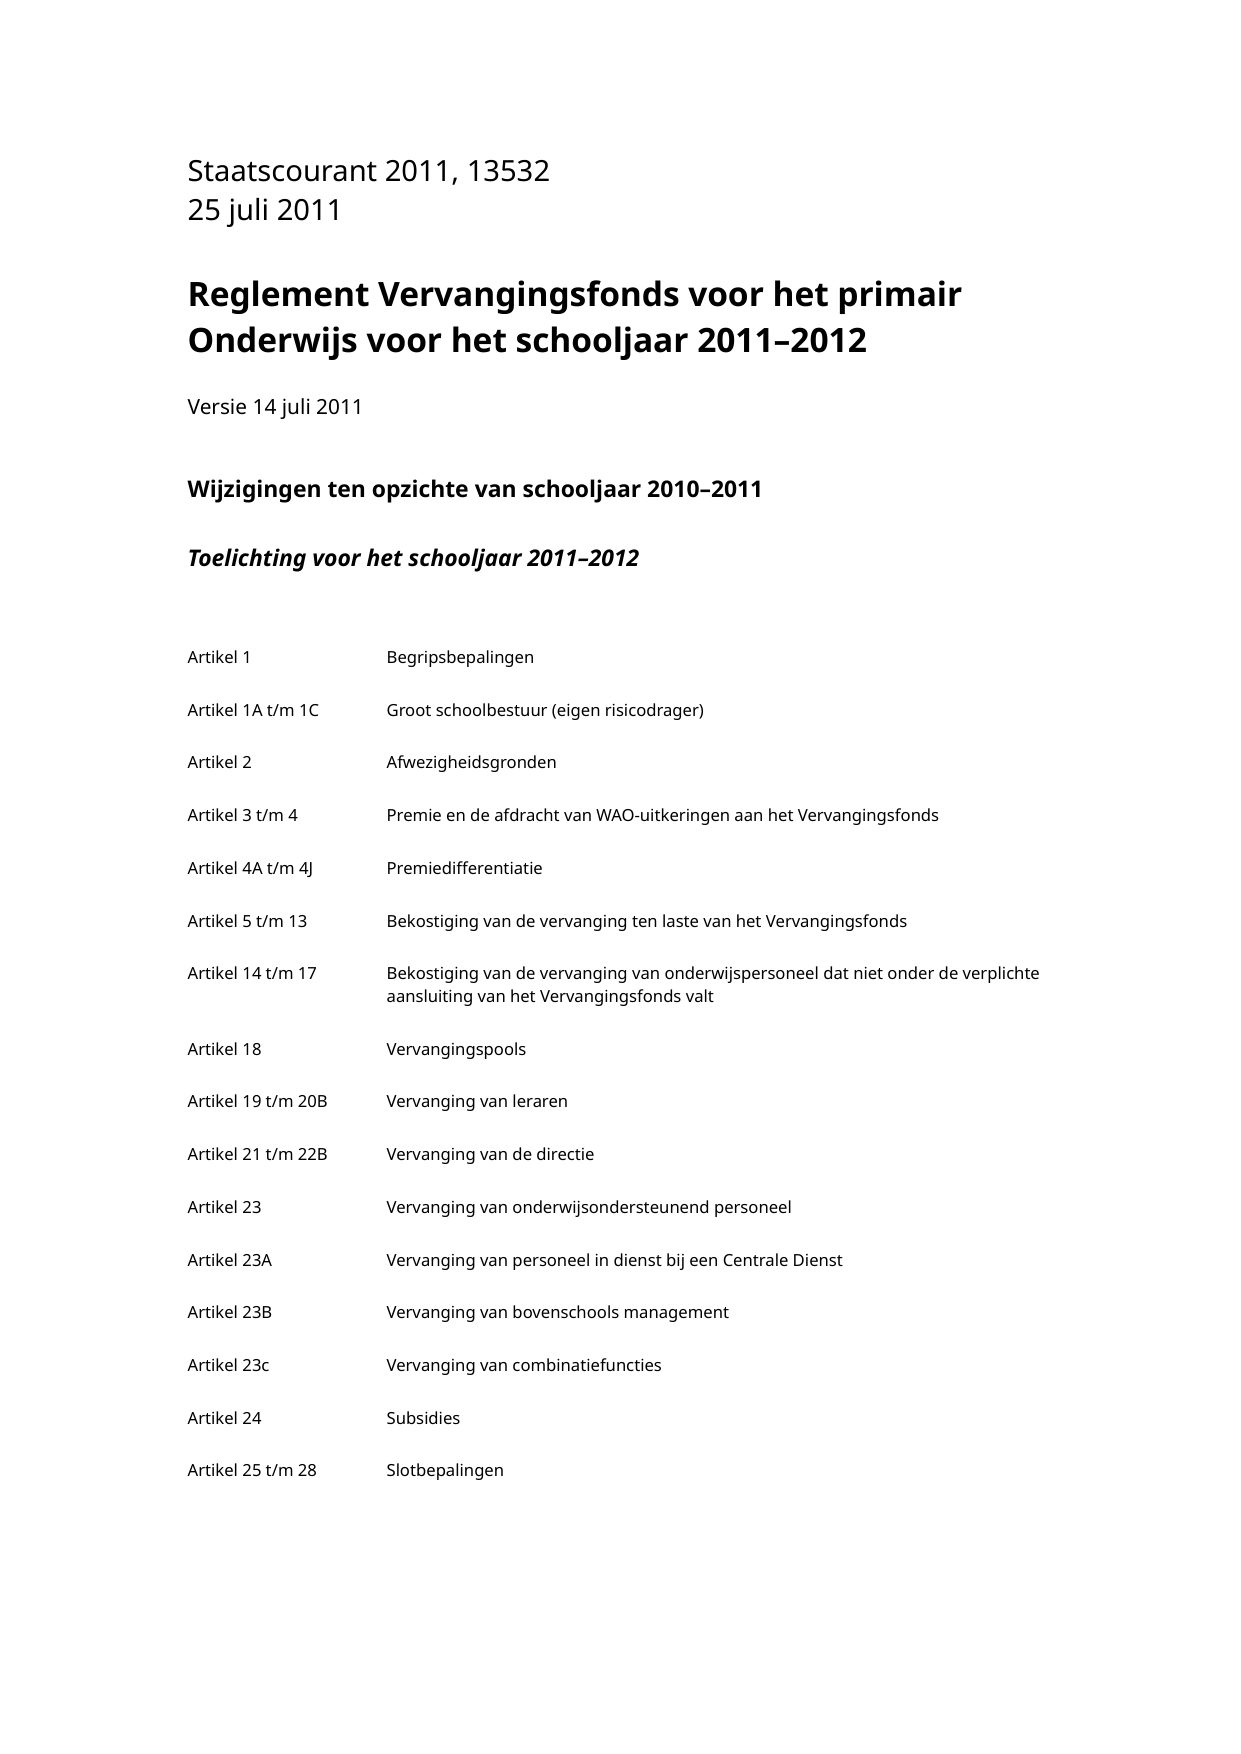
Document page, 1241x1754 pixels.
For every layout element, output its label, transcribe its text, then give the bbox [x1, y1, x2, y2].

table_cell Vervanging van personeel in dienst bij een Centrale Dienst [386, 1248, 1053, 1301]
table_cell Premie en de afdracht van WAO-uitkeringen aan het Vervangingsfonds [386, 804, 1053, 857]
table_cell Vervanging van combinatiefuncties [386, 1354, 1053, 1406]
table_cell Artikel 1A t/m 1C [188, 699, 386, 751]
table_cell Artikel 25 t/m 28 [188, 1459, 386, 1512]
subtitle Toelichting voor het schooljaar 2011–2012 [187, 542, 1053, 573]
table_cell Artikel 14 t/m 17 [188, 962, 386, 1037]
text 25 juli 2011 [187, 190, 1053, 229]
table_header Artikel 1 [188, 646, 386, 698]
table_cell Vervanging van onderwijsondersteunend personeel [386, 1196, 1053, 1248]
table_cell Premiedifferentiatie [386, 857, 1053, 909]
table_cell Groot schoolbestuur (eigen risicodrager) [386, 699, 1053, 751]
subtitle Reglement Vervangingsfonds voor het primair Onderwijs voor het schooljaar 2011–2012 [187, 271, 1053, 362]
table_header Begripsbepalingen [386, 646, 1053, 698]
table_cell Subsidies [386, 1406, 1053, 1459]
table_cell Vervanging van bovenschools management [386, 1301, 1053, 1354]
table_cell Artikel 23 [188, 1196, 386, 1248]
table_cell Artikel 19 t/m 20B [188, 1090, 386, 1143]
text Staatscourant 2011, 13532 [187, 150, 1053, 190]
table_cell Afwezigheidsgronden [386, 751, 1053, 804]
table_cell Bekostiging van de vervanging ten laste van het Vervangingsfonds [386, 909, 1053, 962]
table_cell Artikel 23A [188, 1248, 386, 1301]
table_cell Vervanging van de directie [386, 1143, 1053, 1196]
table_cell Artikel 24 [188, 1406, 386, 1459]
table_cell Artikel 21 t/m 22B [188, 1143, 386, 1196]
table_cell Artikel 23c [188, 1354, 386, 1406]
table_cell Vervangingspools [386, 1038, 1053, 1090]
table_cell Artikel 4A t/m 4J [188, 857, 386, 909]
table_cell Slotbepalingen [386, 1459, 1053, 1512]
table_cell Vervanging van leraren [386, 1090, 1053, 1143]
text Versie 14 juli 2011 [187, 392, 1053, 420]
table_cell Artikel 23B [188, 1301, 386, 1354]
table_cell Artikel 3 t/m 4 [188, 804, 386, 857]
table_cell Artikel 5 t/m 13 [188, 909, 386, 962]
subtitle Wijzigingen ten opzichte van schooljaar 2010–2011 [187, 473, 1053, 504]
table_cell Bekostiging van de vervanging van onderwijspersoneel dat niet onder de verplichte aansluiting van het Vervangingsfonds valt [386, 962, 1053, 1037]
table_cell Artikel 18 [188, 1038, 386, 1090]
table_cell Artikel 2 [188, 751, 386, 804]
